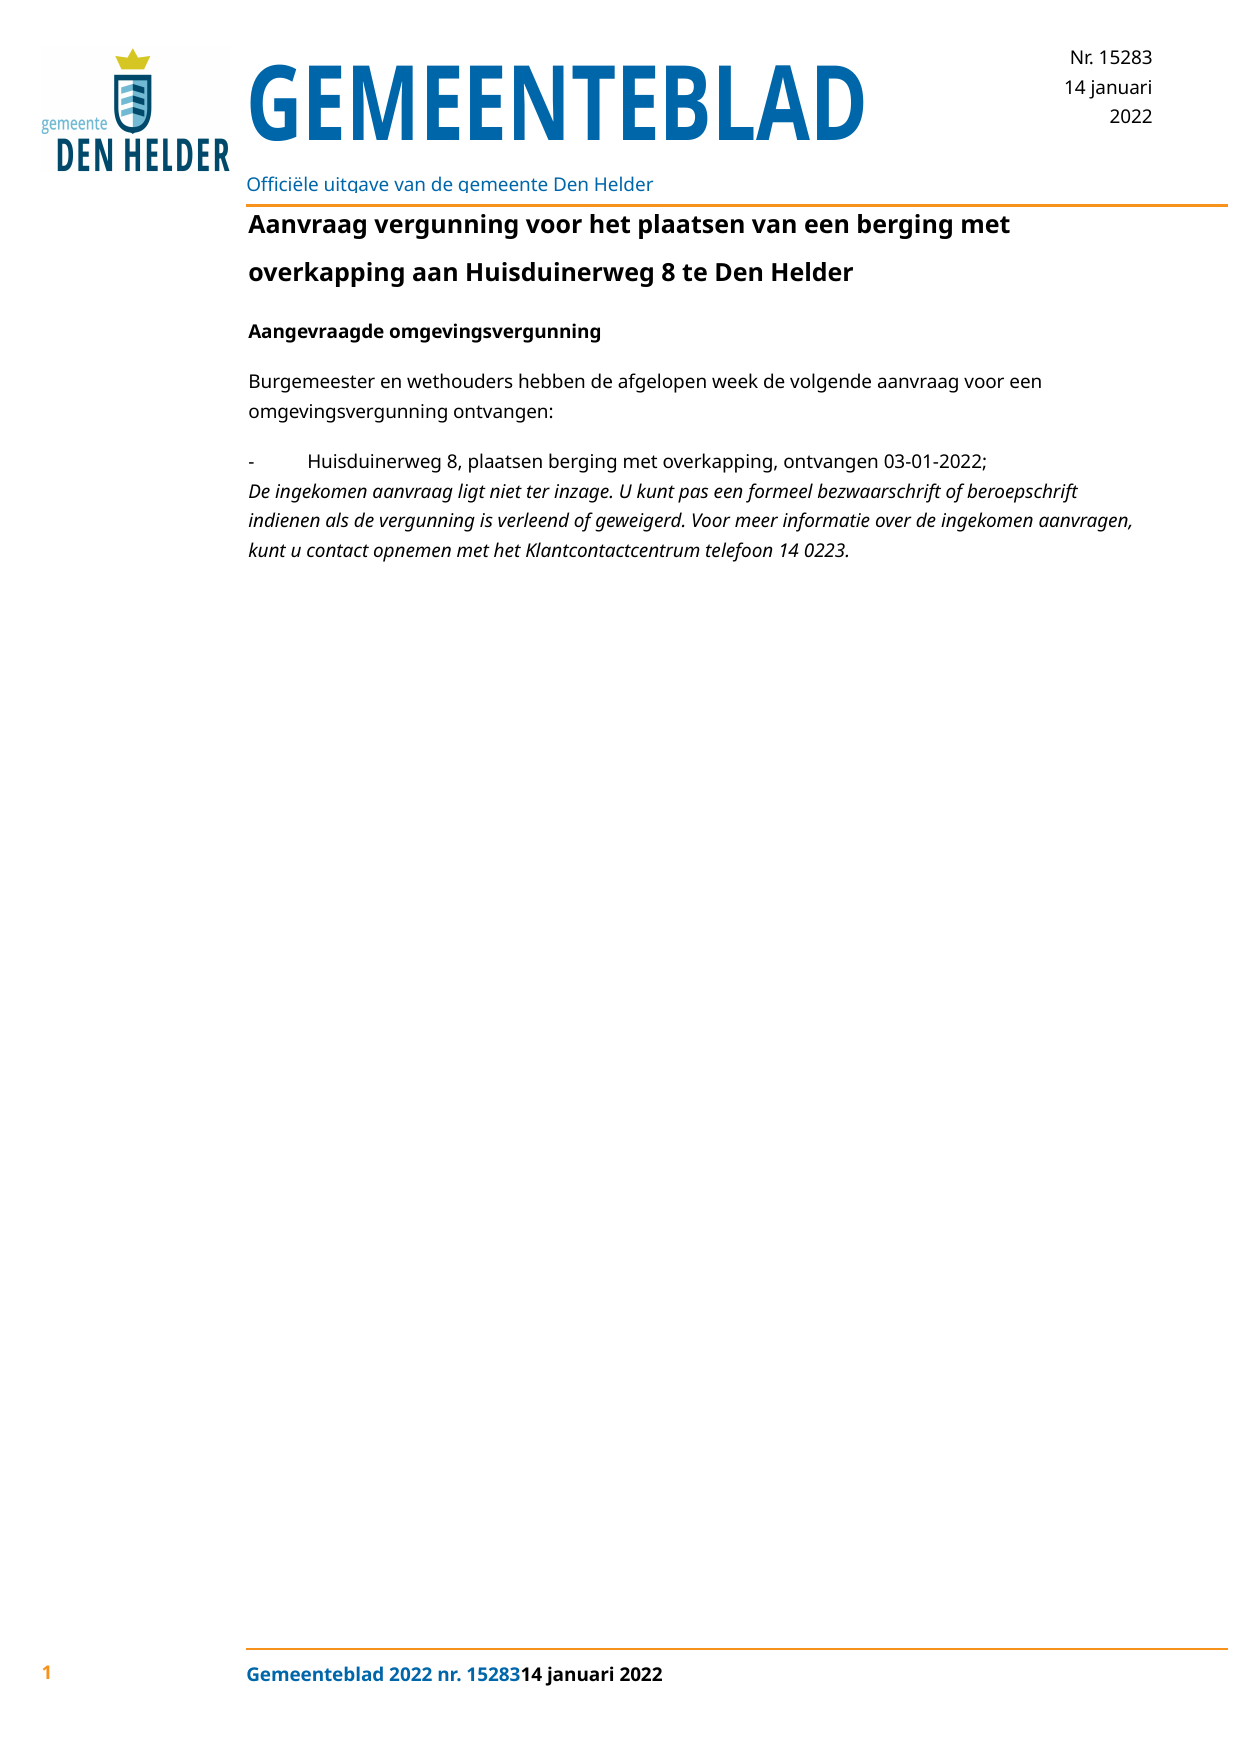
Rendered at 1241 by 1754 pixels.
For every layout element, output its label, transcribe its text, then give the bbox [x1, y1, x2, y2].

picture [130, 157, 135, 172]
text Aanvraag vergunning voor het plaatsen van een berging met overkapping aan Huisduinerweg 8 te Den Helder [248, 207, 1152, 288]
text Aangevraagde omgevingsvergunning [248, 318, 1152, 344]
picture [220, 160, 224, 172]
picture [100, 154, 106, 172]
picture [41, 47, 231, 172]
list Huisduinerweg 8, plaatsen berging met overkapping, ontvangen 03-01-2022; [248, 448, 1152, 474]
text Burgemeester en wethouders hebben de afgelopen week de volgende aanvraag voor een omgevingsvergunning ontvangen: [248, 368, 1152, 424]
text De ingekomen aanvraag ligt niet ter inzage. U kunt pas een formeel bezwaarschrift of beroepschrift indienen als de vergunning is verleend of geweigerd. Voor meer informatie over de ingekomen aanvragen, kunt u contact opnemen met het Klantcontactcentrum telefoon 14 0223. [248, 478, 1152, 563]
picture [182, 144, 187, 165]
picture [63, 144, 68, 165]
